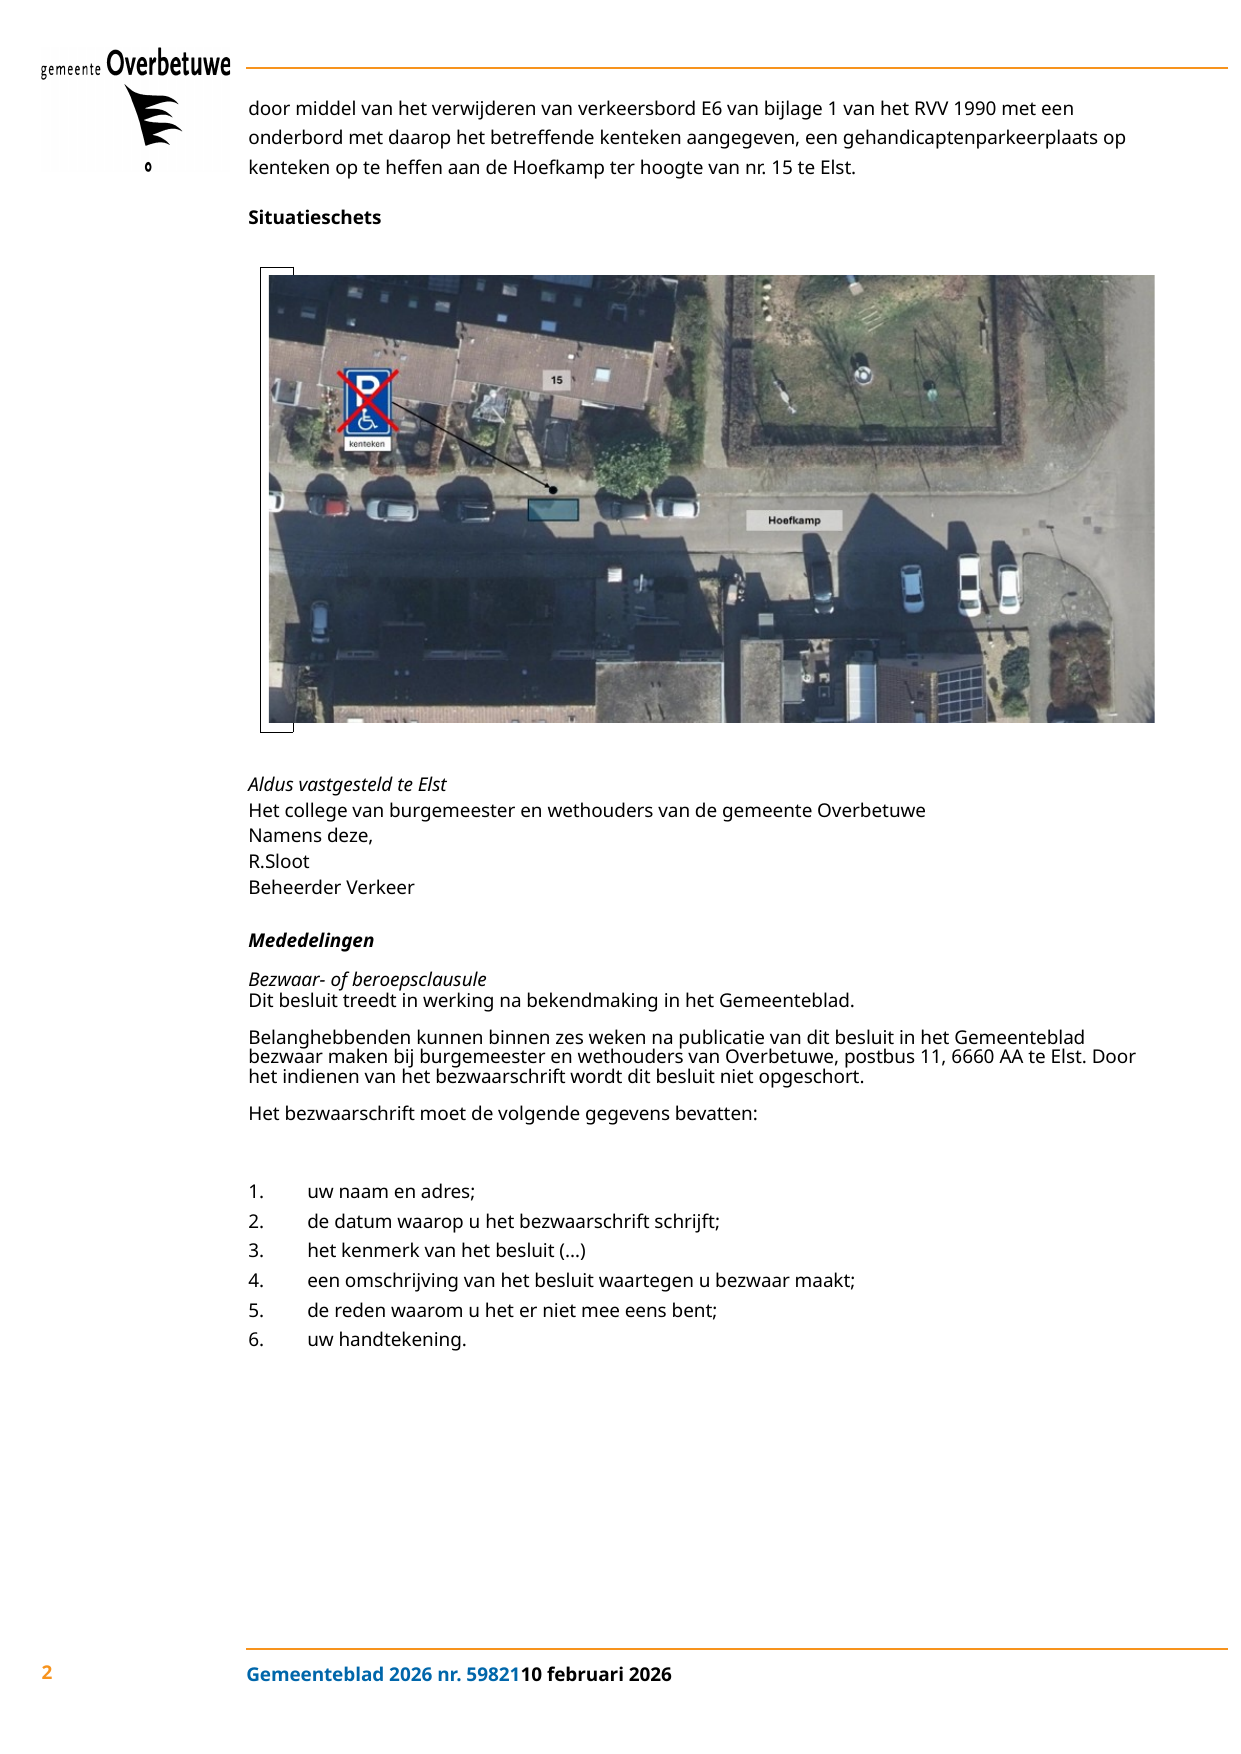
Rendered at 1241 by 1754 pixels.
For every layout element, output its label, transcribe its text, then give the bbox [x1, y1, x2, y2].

list het kenmerk van het besluit (…) [248, 1238, 1152, 1263]
text R.Sloot [248, 848, 1152, 874]
picture [41, 47, 231, 172]
text Het college van burgemeester en wethouders van de gemeente Overbetuwe [248, 797, 1152, 823]
text Bezwaar- of beroepsclausule [248, 966, 1152, 992]
text door middel van het verwijderen van verkeersbord E6 van bijlage 1 van het RVV 1990 met een onderbord met daarop het betreffende kenteken aangegeven, een gehandicaptenparkeerplaats op kenteken op te heffen aan de Hoefkamp ter hoogte van nr. 15 te Elst. [248, 95, 1152, 180]
list de reden waarom u het er niet mee eens bent; [248, 1297, 1152, 1323]
list uw naam en adres; [248, 1178, 1152, 1204]
text Namens deze, [248, 823, 1152, 848]
text Aldus vastgesteld te Elst [248, 771, 1152, 797]
list de datum waarop u het bezwaarschrift schrijft; [248, 1208, 1152, 1234]
picture [268, 275, 1155, 723]
text Het bezwaarschrift moet de volgende gegevens bevatten: [248, 1104, 1152, 1124]
list een omschrijving van het besluit waartegen u bezwaar maakt; [248, 1267, 1152, 1293]
text Situatieschets [248, 204, 1152, 230]
list uw handtekening. [248, 1326, 1152, 1352]
text Belanghebbenden kunnen binnen zes weken na publicatie van dit besluit in het Gemeenteblad bezwaar maken bij burgemeester en wethouders van Overbetuwe, postbus 11, 6660 AA te Elst. Door het indienen van het bezwaarschrift wordt dit besluit niet opgeschort. [248, 1029, 1152, 1087]
text Mededelingen [248, 927, 1152, 953]
text Dit besluit treedt in werking na bekendmaking in het Gemeenteblad. [248, 992, 1152, 1011]
text Beheerder Verkeer [248, 874, 1152, 900]
